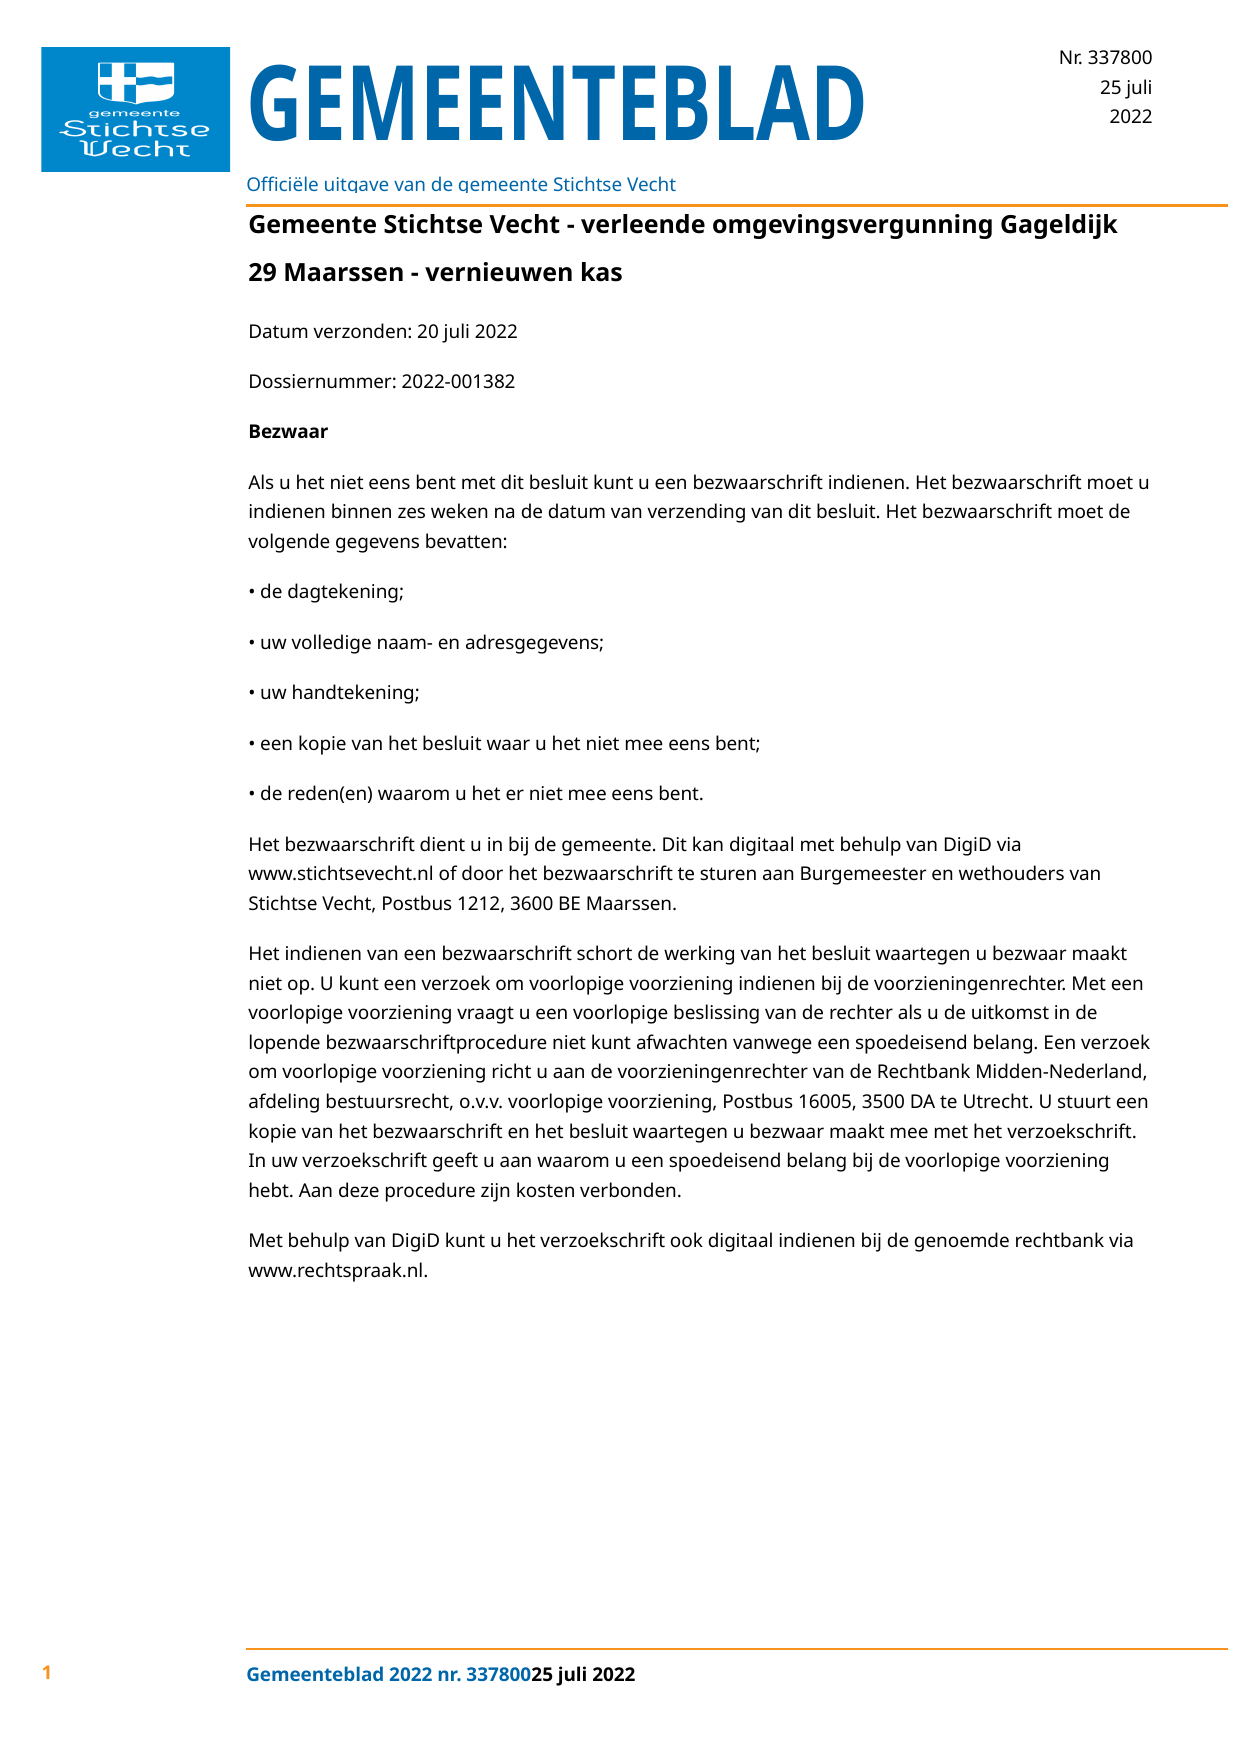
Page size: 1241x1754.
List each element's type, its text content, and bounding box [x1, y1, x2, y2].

text Als u het niet eens bent met dit besluit kunt u een bezwaarschrift indienen. Het bezwaarschrift moet u indienen binnen zes weken na de datum van verzending van dit besluit. Het bezwaarschrift moet de volgende gegevens bevatten: [248, 469, 1152, 554]
text Dossiernummer: 2022-001382 [248, 368, 1152, 394]
text • een kopie van het besluit waar u het niet mee eens bent; [248, 730, 1152, 756]
picture [137, 63, 174, 103]
text • uw handtekening; [248, 679, 1152, 705]
text Het indienen van een bezwaarschrift schort de werking van het besluit waartegen u bezwaar maakt niet op. U kunt een verzoek om voorlopige voorziening indienen bij de voorzieningenrechter. Met een voorlopige voorziening vraagt u een voorlopige beslissing van de rechter als u de uitkomst in de lopende bezwaarschriftprocedure niet kunt afwachten vanwege een spoedeisend belang. Een verzoek om voorlopige voorziening richt u aan de voorzieningenrechter van de Rechtbank Midden-Nederland, afdeling bestuursrecht, o.v.v. voorlopige voorziening, Postbus 16005, 3500 DA te Utrecht. U stuurt een kopie van het bezwaarschrift en het besluit waartegen u bezwaar maakt mee met het verzoekschrift. In uw verzoekschrift geeft u aan waarom u een spoedeisend belang bij de voorlopige voorziening hebt. Aan deze procedure zijn kosten verbonden. [248, 940, 1152, 1203]
text Het bezwaarschrift dient u in bij de gemeente. Dit kan digitaal met behulp van DigiD via www.stichtsevecht.nl of door het bezwaarschrift te sturen aan Burgemeester en wethouders van Stichtse Vecht, Postbus 1212, 3600 BE Maarssen. [248, 831, 1152, 916]
text • uw volledige naam- en adresgegevens; [248, 629, 1152, 655]
text Met behulp van DigiD kunt u het verzoekschrift ook digitaal indienen bij de genoemde rechtbank via www.rechtspraak.nl. [248, 1227, 1152, 1283]
text Datum verzonden: 20 juli 2022 [248, 318, 1152, 344]
picture [99, 63, 135, 101]
text • de reden(en) waarom u het er niet mee eens bent. [248, 780, 1152, 806]
text • de dagtekening; [248, 579, 1152, 604]
text Gemeente Stichtse Vecht - verleende omgevingsvergunning Gageldijk 29 Maarssen - vernieuwen kas [248, 207, 1152, 288]
text Bezwaar [248, 419, 1152, 444]
